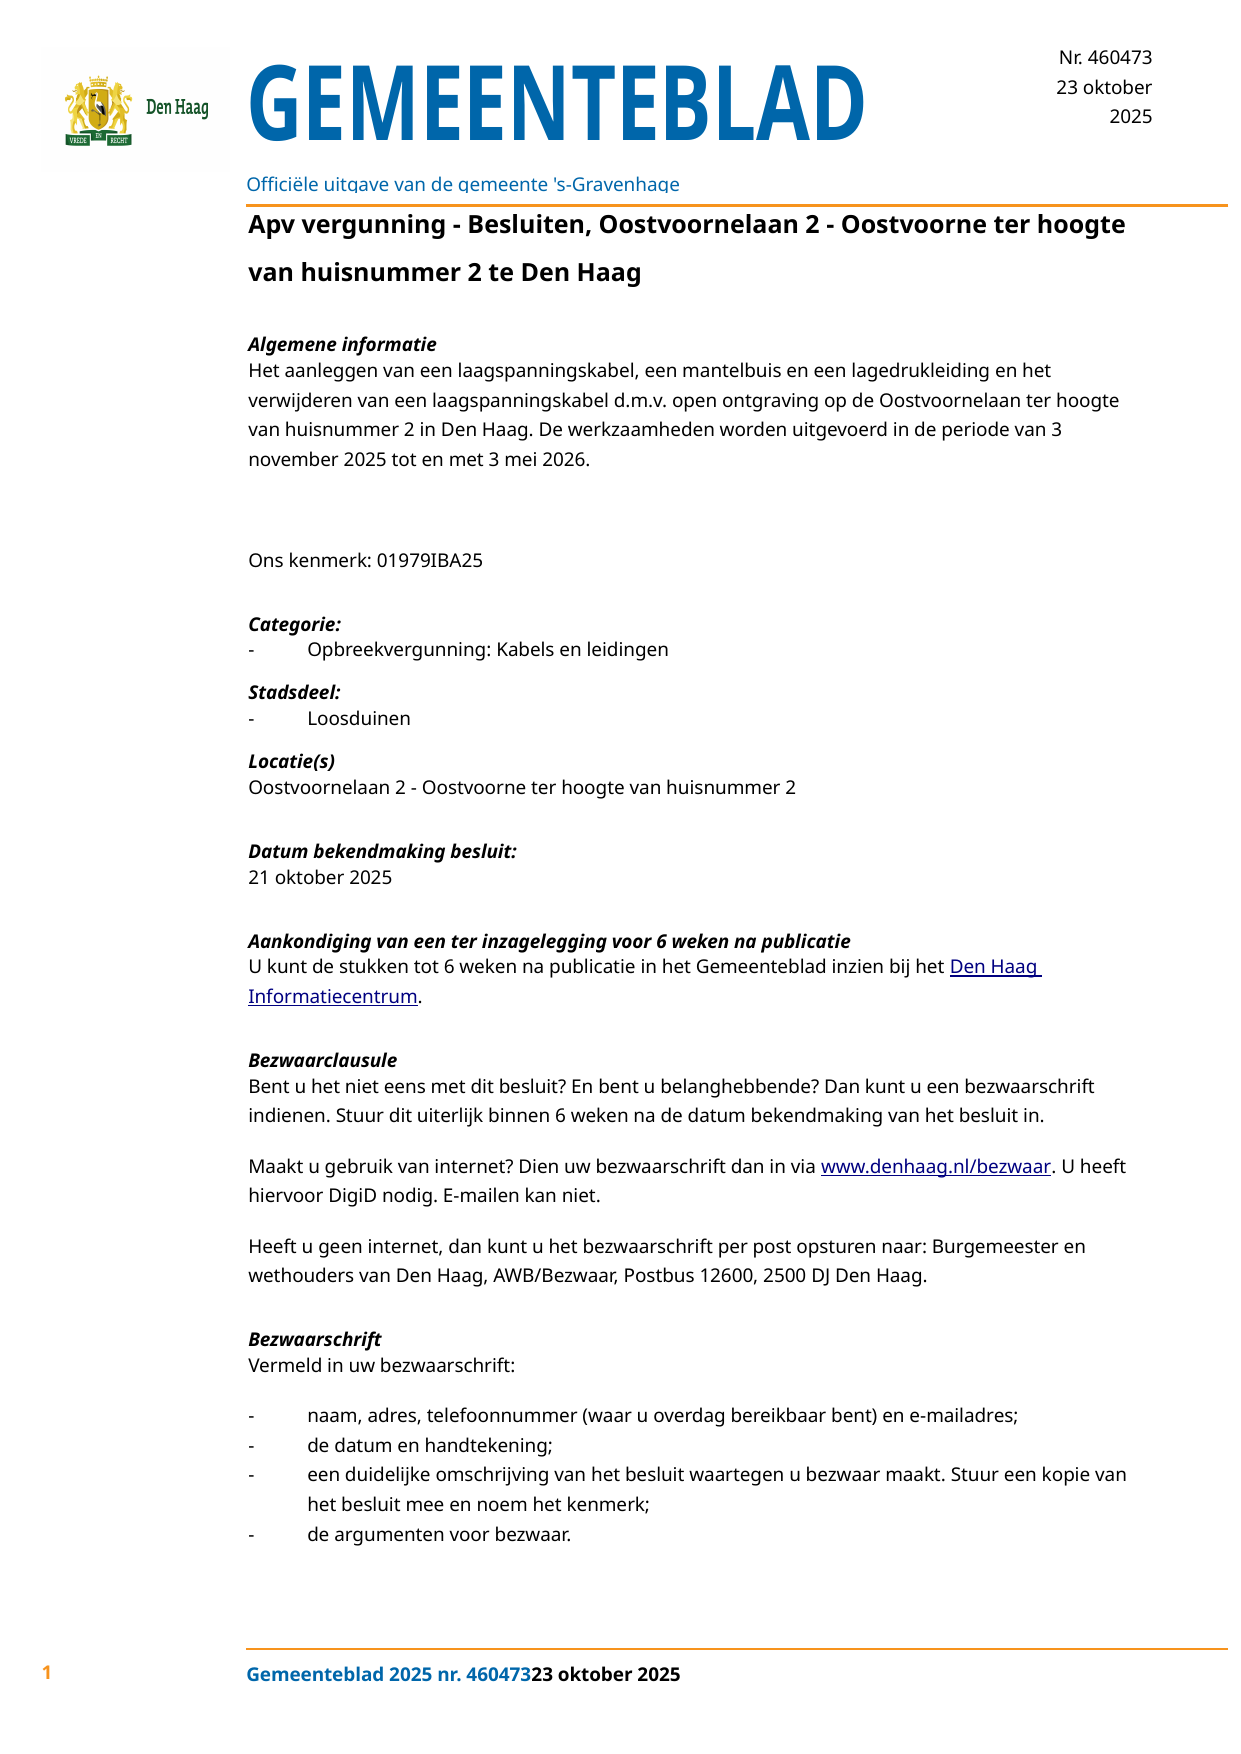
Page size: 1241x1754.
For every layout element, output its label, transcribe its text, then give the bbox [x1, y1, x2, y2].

text Stadsdeel: [248, 679, 1152, 705]
text Algemene informatie [248, 331, 1152, 357]
list de argumenten voor bezwaar. [248, 1521, 1152, 1547]
text Ons kenmerk: 01979IBA25 [248, 547, 1152, 572]
text Bezwaarclausule [248, 1047, 1152, 1073]
text Locatie(s) [248, 748, 1152, 774]
list Loosduinen [248, 705, 1152, 731]
text 21 oktober 2025 [248, 864, 1152, 889]
list Opbreekvergunning: Kabels en leidingen [248, 636, 1152, 662]
text Maakt u gebruik van internet? Dien uw bezwaarschrift dan in via www.denhaag.nl/bezwaar. U heeft hiervoor DigiD nodig. E-mailen kan niet. [248, 1153, 1152, 1208]
list naam, adres, telefoonnummer (waar u overdag bereikbaar bent) en e-mailadres; [248, 1402, 1152, 1428]
text Aankondiging van een ter inzagelegging voor 6 weken na publicatie [248, 928, 1152, 953]
list de datum en handtekening; [248, 1432, 1152, 1458]
text Apv vergunning - Besluiten, Oostvoornelaan 2 - Oostvoorne ter hoogte van huisnummer 2 te Den Haag [248, 207, 1152, 288]
text Bezwaarschrift [248, 1326, 1152, 1352]
text Oostvoornelaan 2 - Oostvoorne ter hoogte van huisnummer 2 [248, 774, 1152, 800]
text Datum bekendmaking besluit: [248, 838, 1152, 864]
text Bent u het niet eens met dit besluit? En bent u belanghebbende? Dan kunt u een bezwaarschrift indienen. Stuur dit uiterlijk binnen 6 weken na de datum bekendmaking van het besluit in. [248, 1073, 1152, 1128]
text U kunt de stukken tot 6 weken na publicatie in het Gemeenteblad inzien bij het Den Haag Informatiecentrum. [248, 953, 1152, 1009]
text Vermeld in uw bezwaarschrift: [248, 1352, 1152, 1378]
text Categorie: [248, 611, 1152, 636]
picture [41, 47, 231, 172]
list een duidelijke omschrijving van het besluit waartegen u bezwaar maakt. Stuur een kopie van het besluit mee en noem het kenmerk; [248, 1462, 1152, 1517]
text Het aanleggen van een laagspanningskabel, een mantelbuis en een lagedrukleiding en het verwijderen van een laagspanningskabel d.m.v. open ontgraving op de Oostvoornelaan ter hoogte van huisnummer 2 in Den Haag. De werkzaamheden worden uitgevoerd in de periode van 3 november 2025 tot en met 3 mei 2026. [248, 357, 1152, 472]
text Heeft u geen internet, dan kunt u het bezwaarschrift per post opsturen naar: Burgemeester en wethouders van Den Haag, AWB/Bezwaar, Postbus 12600, 2500 DJ Den Haag. [248, 1233, 1152, 1288]
